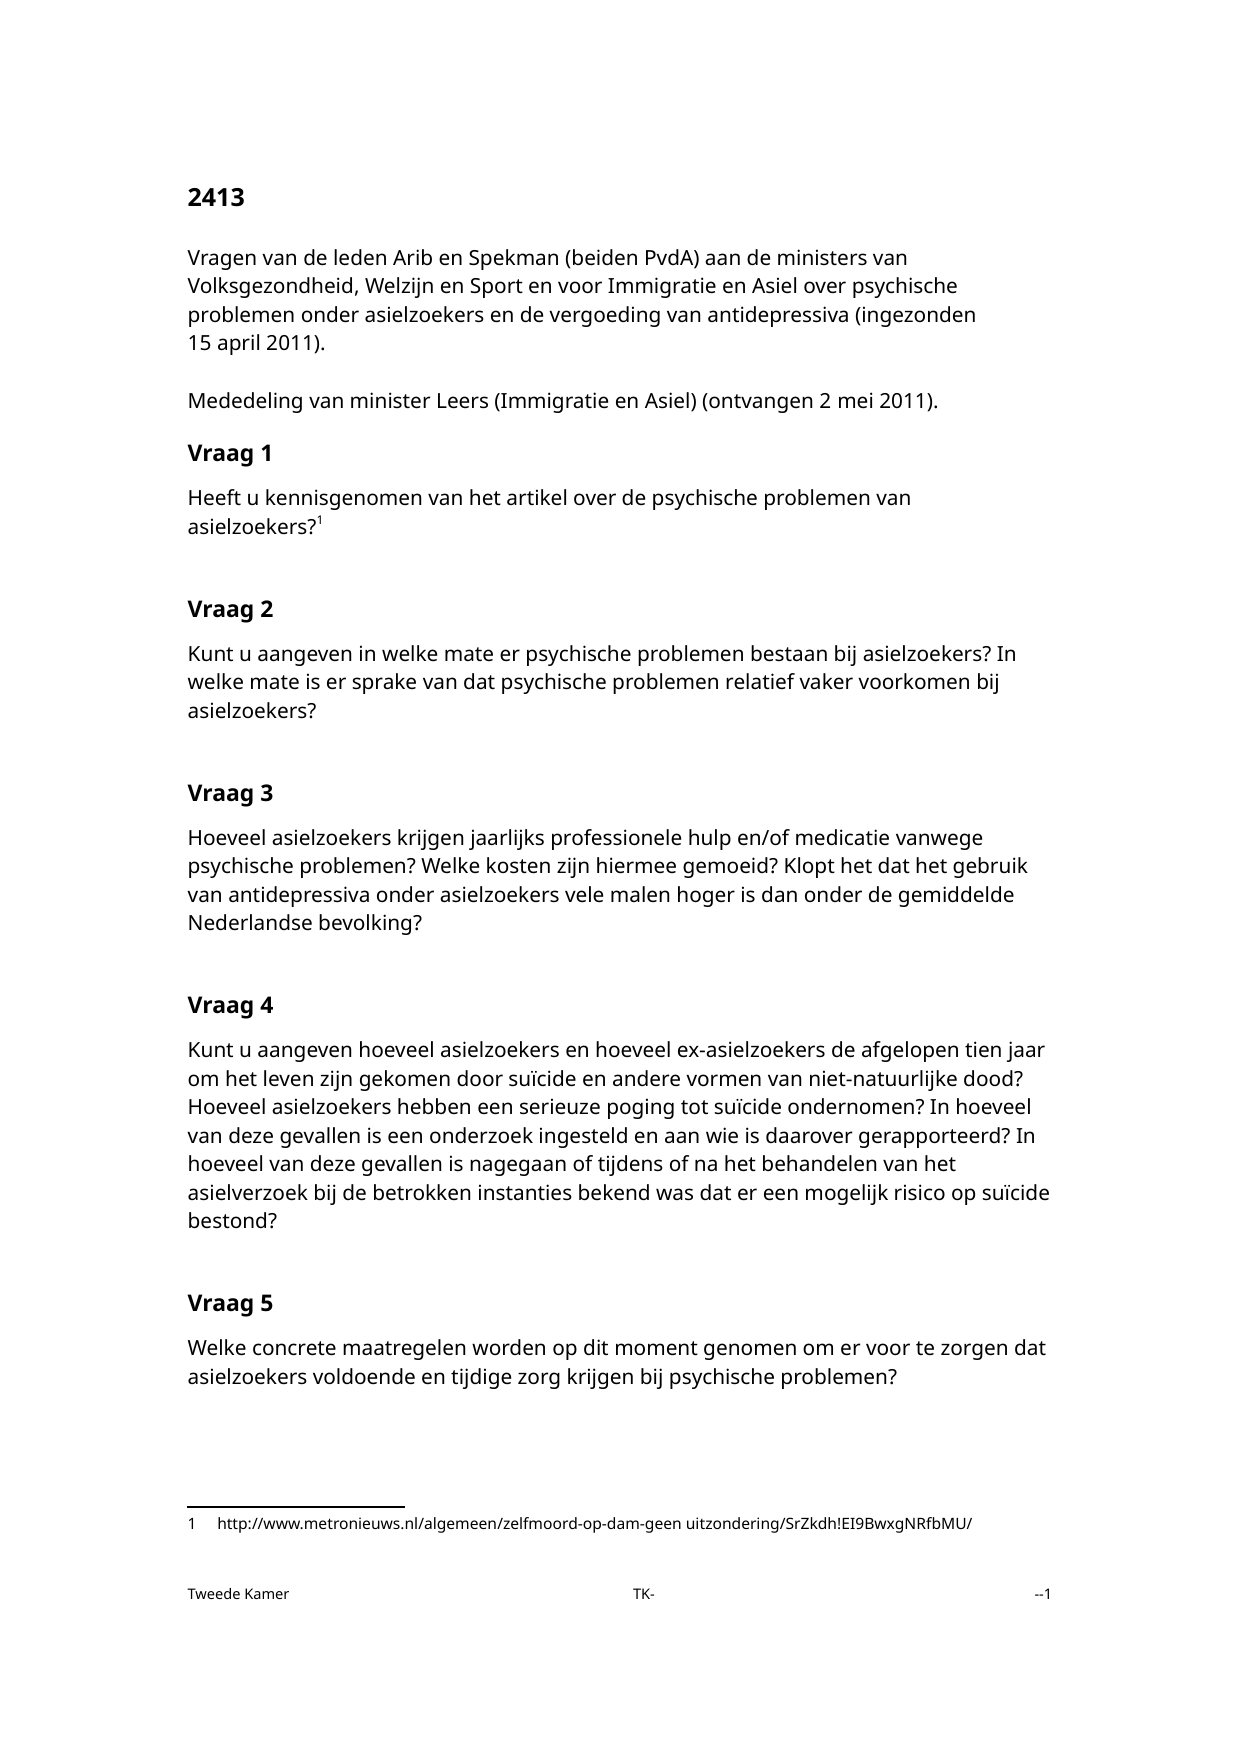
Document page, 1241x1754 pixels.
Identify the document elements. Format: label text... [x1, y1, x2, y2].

text Mededeling van minister Leers (Immigratie en Asiel) (ontvangen 2 mei 2011). [187, 386, 1053, 415]
text http://www.metronieuws.nl/algemeen/zelfmoord-op-dam-geen uitzondering/SrZkdh!EI9BwxgNRfbMU/ [187, 1477, 1053, 1534]
text Vragen van de leden Arib en Spekman (beiden PvdA) aan de ministers van Volksgezondheid, Welzijn en Sport en voor Immigratie en Asiel over psychische problemen onder asielzoekers en de vergoeding van antidepressiva (ingezonden 15 april 2011). [187, 243, 1053, 357]
text Kunt u aangeven hoeveel asielzoekers en hoeveel ex-asielzoekers de afgelopen tien jaar om het leven zijn gekomen door suïcide en andere vormen van niet-natuurlijke dood? Hoeveel asielzoekers hebben een serieuze poging tot suïcide ondernomen? In hoeveel van deze gevallen is een onderzoek ingesteld en aan wie is daarover gerapporteerd? In hoeveel van deze gevallen is nagegaan of tijdens of na het behandelen van het asielverzoek bij de betrokken instanties bekend was dat er een mogelijk risico op suïcide bestond? [187, 1036, 1053, 1235]
subtitle Vraag 2 [187, 593, 1053, 624]
subtitle Vraag 1 [187, 437, 1053, 468]
text Hoeveel asielzoekers krijgen jaarlijks professionele hulp en/of medicatie vanwege psychische problemen? Welke kosten zijn hiermee gemoeid? Klopt het dat het gebruik van antidepressiva onder asielzoekers vele malen hoger is dan onder de gemiddelde Nederlandse bevolking? [187, 823, 1053, 937]
text 2413 [187, 179, 1053, 213]
text Welke concrete maatregelen worden op dit moment genomen om er voor te zorgen dat asielzoekers voldoende en tijdige zorg krijgen bij psychische problemen? [187, 1333, 1053, 1390]
subtitle Vraag 4 [187, 989, 1053, 1021]
text Heeft u kennisgenomen van het artikel over de psychische problemen van asielzoekers? [187, 483, 1053, 540]
subtitle Vraag 3 [187, 777, 1053, 808]
text Kunt u aangeven in welke mate er psychische problemen bestaan bij asielzoekers? In welke mate is er sprake van dat psychische problemen relatief vaker voorkomen bij asielzoekers? [187, 639, 1053, 724]
subtitle Vraag 5 [187, 1287, 1053, 1318]
